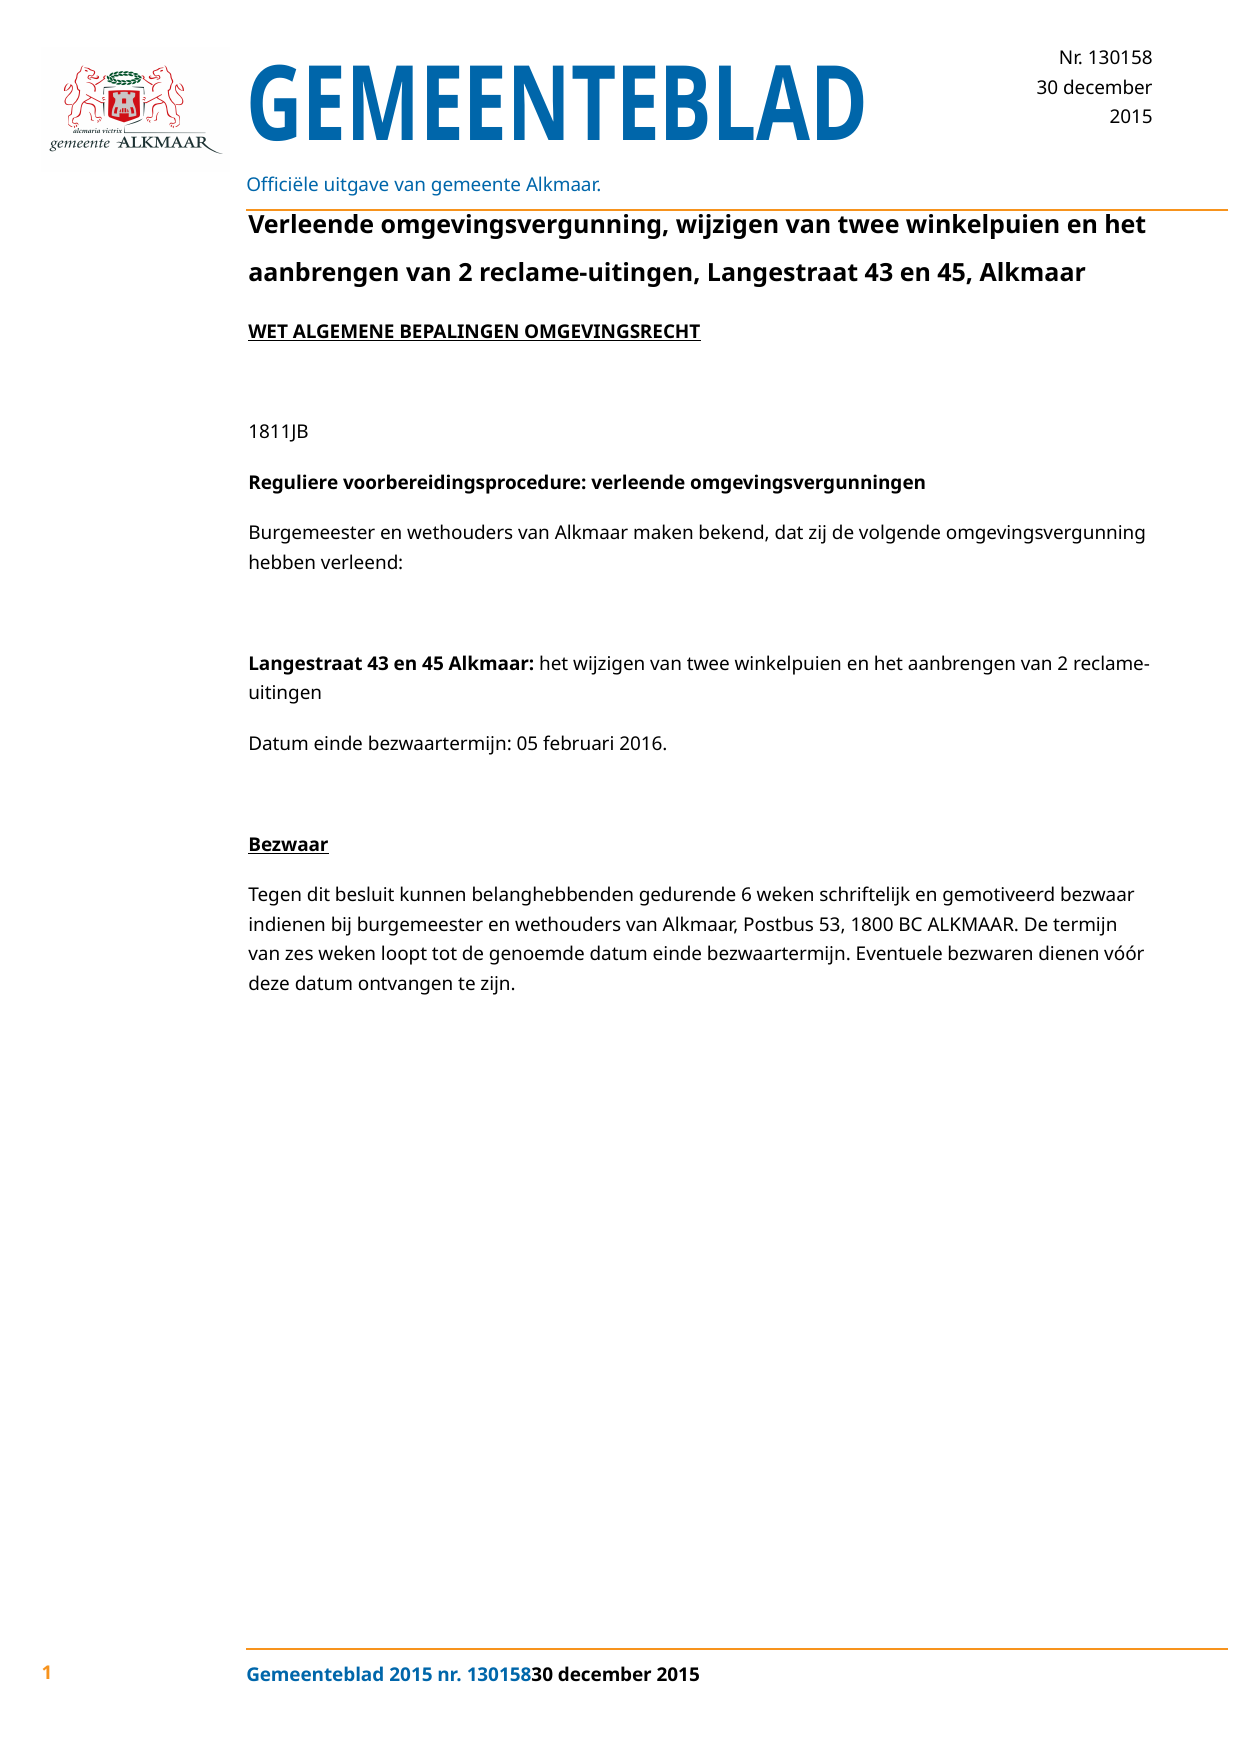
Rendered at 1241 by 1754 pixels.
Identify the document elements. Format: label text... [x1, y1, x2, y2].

text WET ALGEMENE BEPALINGEN OMGEVINGSRECHT [248, 318, 1152, 344]
text Datum einde bezwaartermijn: 05 februari 2016. [248, 730, 1152, 756]
text Verleende omgevingsvergunning, wijzigen van twee winkelpuien en het aanbrengen van 2 reclame-uitingen, Langestraat 43 en 45, Alkmaar [248, 211, 1152, 288]
text Reguliere voorbereidingsprocedure: verleende omgevingsvergunningen [248, 469, 1152, 495]
text Tegen dit besluit kunnen belanghebbenden gedurende 6 weken schriftelijk en gemotiveerd bezwaar indienen bij burgemeester en wethouders van Alkmaar, Postbus 53, 1800 BC ALKMAAR. De termijn van zes weken loopt tot de genoemde datum einde bezwaartermijn. Eventuele bezwaren dienen vóór deze datum ontvangen te zijn. [248, 881, 1152, 996]
picture [41, 47, 231, 172]
text Bezwaar [248, 831, 1152, 857]
text 1811JB [248, 419, 1152, 444]
text Burgemeester en wethouders van Alkmaar maken bekend, dat zij de volgende omgevingsvergunning hebben verleend: [248, 519, 1152, 575]
text Langestraat 43 en 45 Alkmaar: het wijzigen van twee winkelpuien en het aanbrengen van 2 reclame-uitingen [248, 650, 1152, 705]
